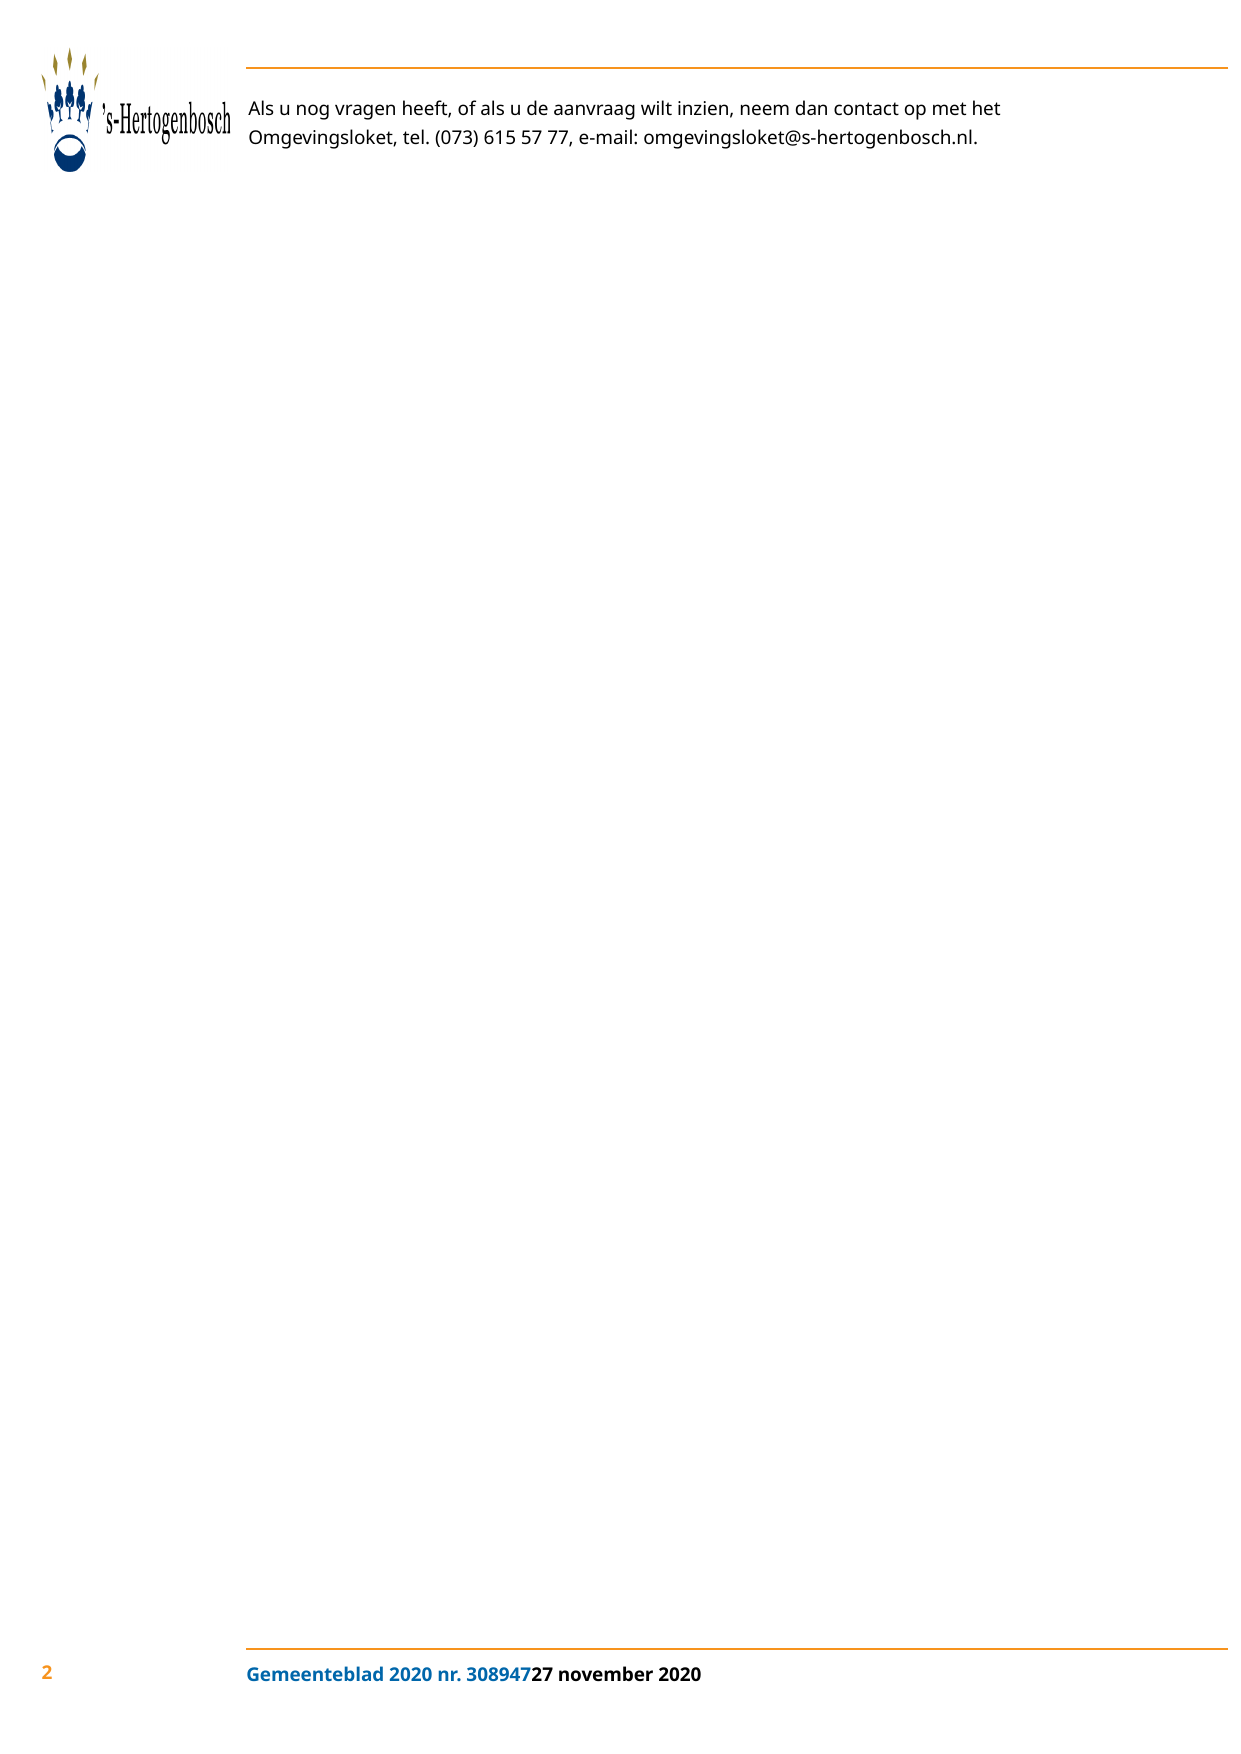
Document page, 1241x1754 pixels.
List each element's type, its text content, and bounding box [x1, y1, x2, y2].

picture [41, 47, 231, 172]
text Als u nog vragen heeft, of als u de aanvraag wilt inzien, neem dan contact op met het Omgevingsloket, tel. (073) 615 57 77, e-mail: omgevingsloket@s-hertogenbosch.nl. [248, 95, 1152, 150]
